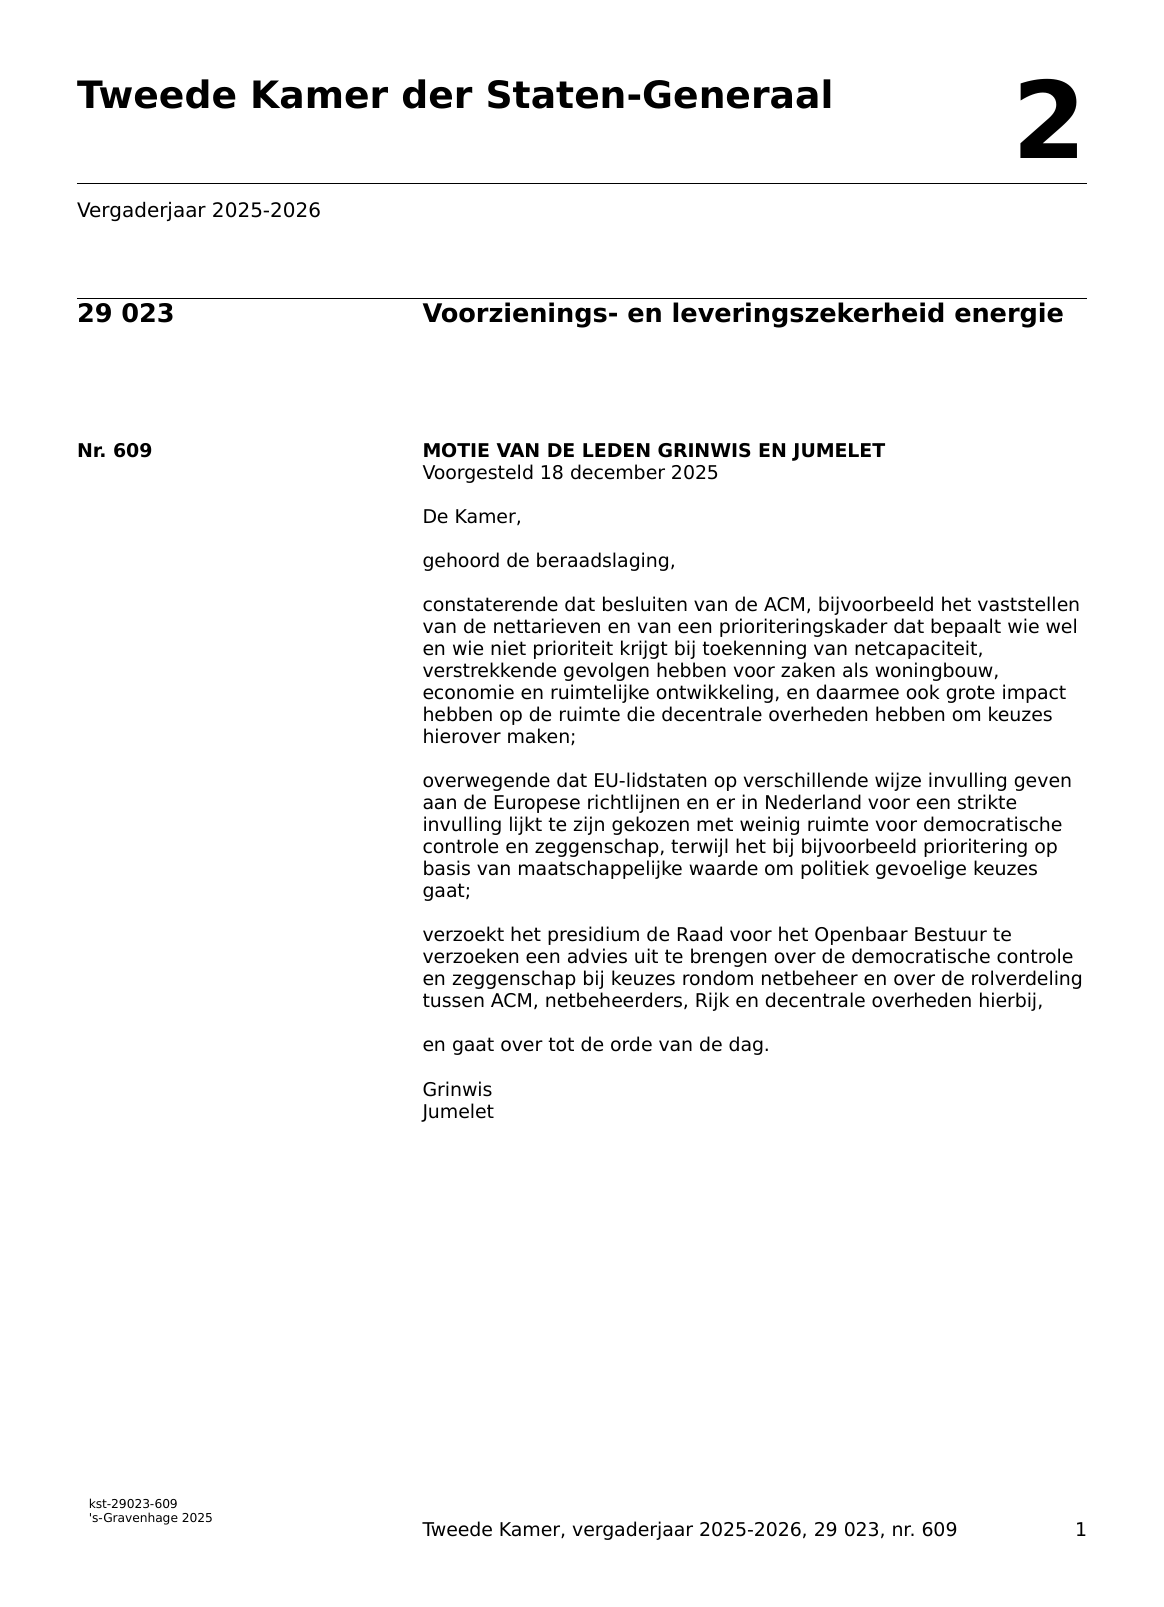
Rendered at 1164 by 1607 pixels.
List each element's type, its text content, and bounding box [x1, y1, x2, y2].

text constaterende dat besluiten van de ACM, bijvoorbeeld het vaststellen van de nettarieven en van een prioriteringskader dat bepaalt wie wel en wie niet prioriteit krijgt bij toekenning van netcapaciteit, verstrekkende gevolgen hebben voor zaken als woningbouw, economie en ruimtelijke ontwikkeling, en daarmee ook grote impact hebben op de ruimte die decentrale overheden hebben om keuzes hierover maken; [422, 594, 1087, 748]
text gehoord de beraadslaging, [422, 550, 1087, 572]
text kst-29023-609 [88, 1497, 323, 1511]
text 's-Gravenhage 2025 [88, 1511, 323, 1525]
subtitle 29 023 Voorzienings- en leveringszekerheid energie [77, 299, 1087, 329]
text Voorgesteld 18 december 2025 [422, 462, 1087, 484]
text verzoekt het presidium de Raad voor het Openbaar Bestuur te verzoeken een advies uit te brengen over de democratische controle en zeggenschap bij keuzes rondom netbeheer en over de rolverdeling tussen ACM, netbeheerders, Rijk en decentrale overheden hierbij, [422, 924, 1087, 1012]
table_cell Vergaderjaar 2025-2026 [77, 184, 1087, 298]
subtitle Nr. 609 MOTIE VAN DE LEDEN GRINWIS EN JUMELET [77, 440, 1087, 462]
text overwegende dat EU-lidstaten op verschillende wijze invulling geven aan de Europese richtlijnen en er in Nederland voor een strikte invulling lijkt te zijn gekozen met weinig ruimte voor democratische controle en zeggenschap, terwijl het bij bijvoorbeeld prioritering op basis van maatschappelijke waarde om politiek gevoelige keuzes gaat; [422, 770, 1087, 902]
text De Kamer, [422, 506, 1087, 528]
table_header Tweede Kamer der Staten-Generaal [77, 59, 886, 183]
table_header 2 [886, 59, 1087, 183]
text en gaat over tot de orde van de dag. [422, 1034, 1087, 1056]
text Jumelet [422, 1101, 1087, 1122]
text Grinwis [422, 1078, 1087, 1101]
